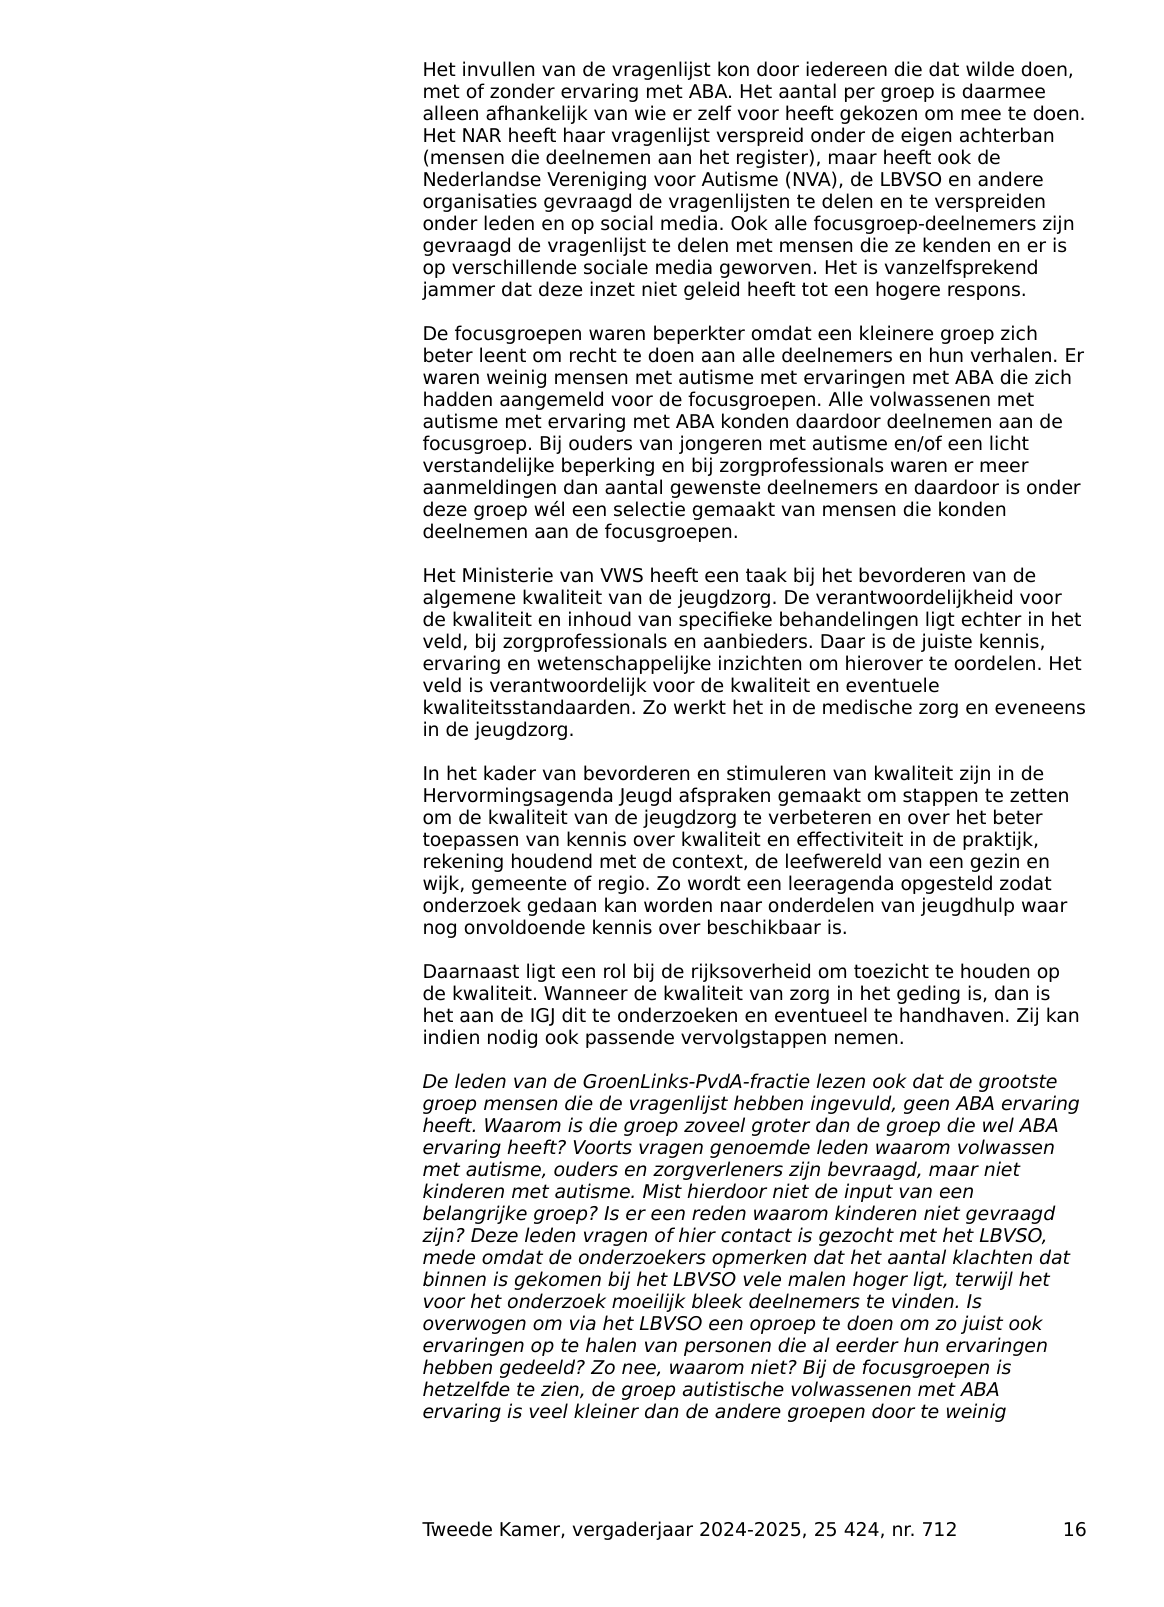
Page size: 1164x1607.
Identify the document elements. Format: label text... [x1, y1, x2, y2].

text Daarnaast ligt een rol bij de rijksoverheid om toezicht te houden op de kwaliteit. Wanneer de kwaliteit van zorg in het geding is, dan is het aan de IGJ dit te onderzoeken en eventueel te handhaven. Zij kan indien nodig ook passende vervolgstappen nemen. [422, 961, 1087, 1049]
text De focusgroepen waren beperkter omdat een kleinere groep zich beter leent om recht te doen aan alle deelnemers en hun verhalen. Er waren weinig mensen met autisme met ervaringen met ABA die zich hadden aangemeld voor de focusgroepen. Alle volwassenen met autisme met ervaring met ABA konden daardoor deelnemen aan de focusgroep. Bij ouders van jongeren met autisme en/of een licht verstandelijke beperking en bij zorgprofessionals waren er meer aanmeldingen dan aantal gewenste deelnemers en daardoor is onder deze groep wél een selectie gemaakt van mensen die konden deelnemen aan de focusgroepen. [422, 323, 1087, 543]
text Het Ministerie van VWS heeft een taak bij het bevorderen van de algemene kwaliteit van de jeugdzorg. De verantwoordelijkheid voor de kwaliteit en inhoud van specifieke behandelingen ligt echter in het veld, bij zorgprofessionals en aanbieders. Daar is de juiste kennis, ervaring en wetenschappelijke inzichten om hierover te oordelen. Het veld is verantwoordelijk voor de kwaliteit en eventuele kwaliteitsstandaarden. Zo werkt het in de medische zorg en eveneens in de jeugdzorg. [422, 565, 1087, 741]
text In het kader van bevorderen en stimuleren van kwaliteit zijn in de Hervormingsagenda Jeugd afspraken gemaakt om stappen te zetten om de kwaliteit van de jeugdzorg te verbeteren en over het beter toepassen van kennis over kwaliteit en effectiviteit in de praktijk, rekening houdend met de context, de leefwereld van een gezin en wijk, gemeente of regio. Zo wordt een leeragenda opgesteld zodat onderzoek gedaan kan worden naar onderdelen van jeugdhulp waar nog onvoldoende kennis over beschikbaar is. [422, 763, 1087, 939]
text Het invullen van de vragenlijst kon door iedereen die dat wilde doen, met of zonder ervaring met ABA. Het aantal per groep is daarmee alleen afhankelijk van wie er zelf voor heeft gekozen om mee te doen. Het NAR heeft haar vragenlijst verspreid onder de eigen achterban (mensen die deelnemen aan het register), maar heeft ook de Nederlandse Vereniging voor Autisme (NVA), de LBVSO en andere organisaties gevraagd de vragenlijsten te delen en te verspreiden onder leden en op social media. Ook alle focusgroep-deelnemers zijn gevraagd de vragenlijst te delen met mensen die ze kenden en er is op verschillende sociale media geworven. Het is vanzelfsprekend jammer dat deze inzet niet geleid heeft tot een hogere respons. [422, 59, 1087, 301]
text De leden van de GroenLinks-PvdA-fractie lezen ook dat de grootste groep mensen die de vragenlijst hebben ingevuld, geen ABA ervaring heeft. Waarom is die groep zoveel groter dan de groep die wel ABA ervaring heeft? Voorts vragen genoemde leden waarom volwassen met autisme, ouders en zorgverleners zijn bevraagd, maar niet kinderen met autisme. Mist hierdoor niet de input van een belangrijke groep? Is er een reden waarom kinderen niet gevraagd zijn? Deze leden vragen of hier contact is gezocht met het LBVSO, mede omdat de onderzoekers opmerken dat het aantal klachten dat binnen is gekomen bij het LBVSO vele malen hoger ligt, terwijl het voor het onderzoek moeilijk bleek deelnemers te vinden. Is overwogen om via het LBVSO een oproep te doen om zo juist ook ervaringen op te halen van personen die al eerder hun ervaringen hebben gedeeld? Zo nee, waarom niet? Bij de focusgroepen is hetzelfde te zien, de groep autistische volwassenen met ABA ervaring is veel kleiner dan de andere groepen door te weinig [422, 1071, 1087, 1423]
